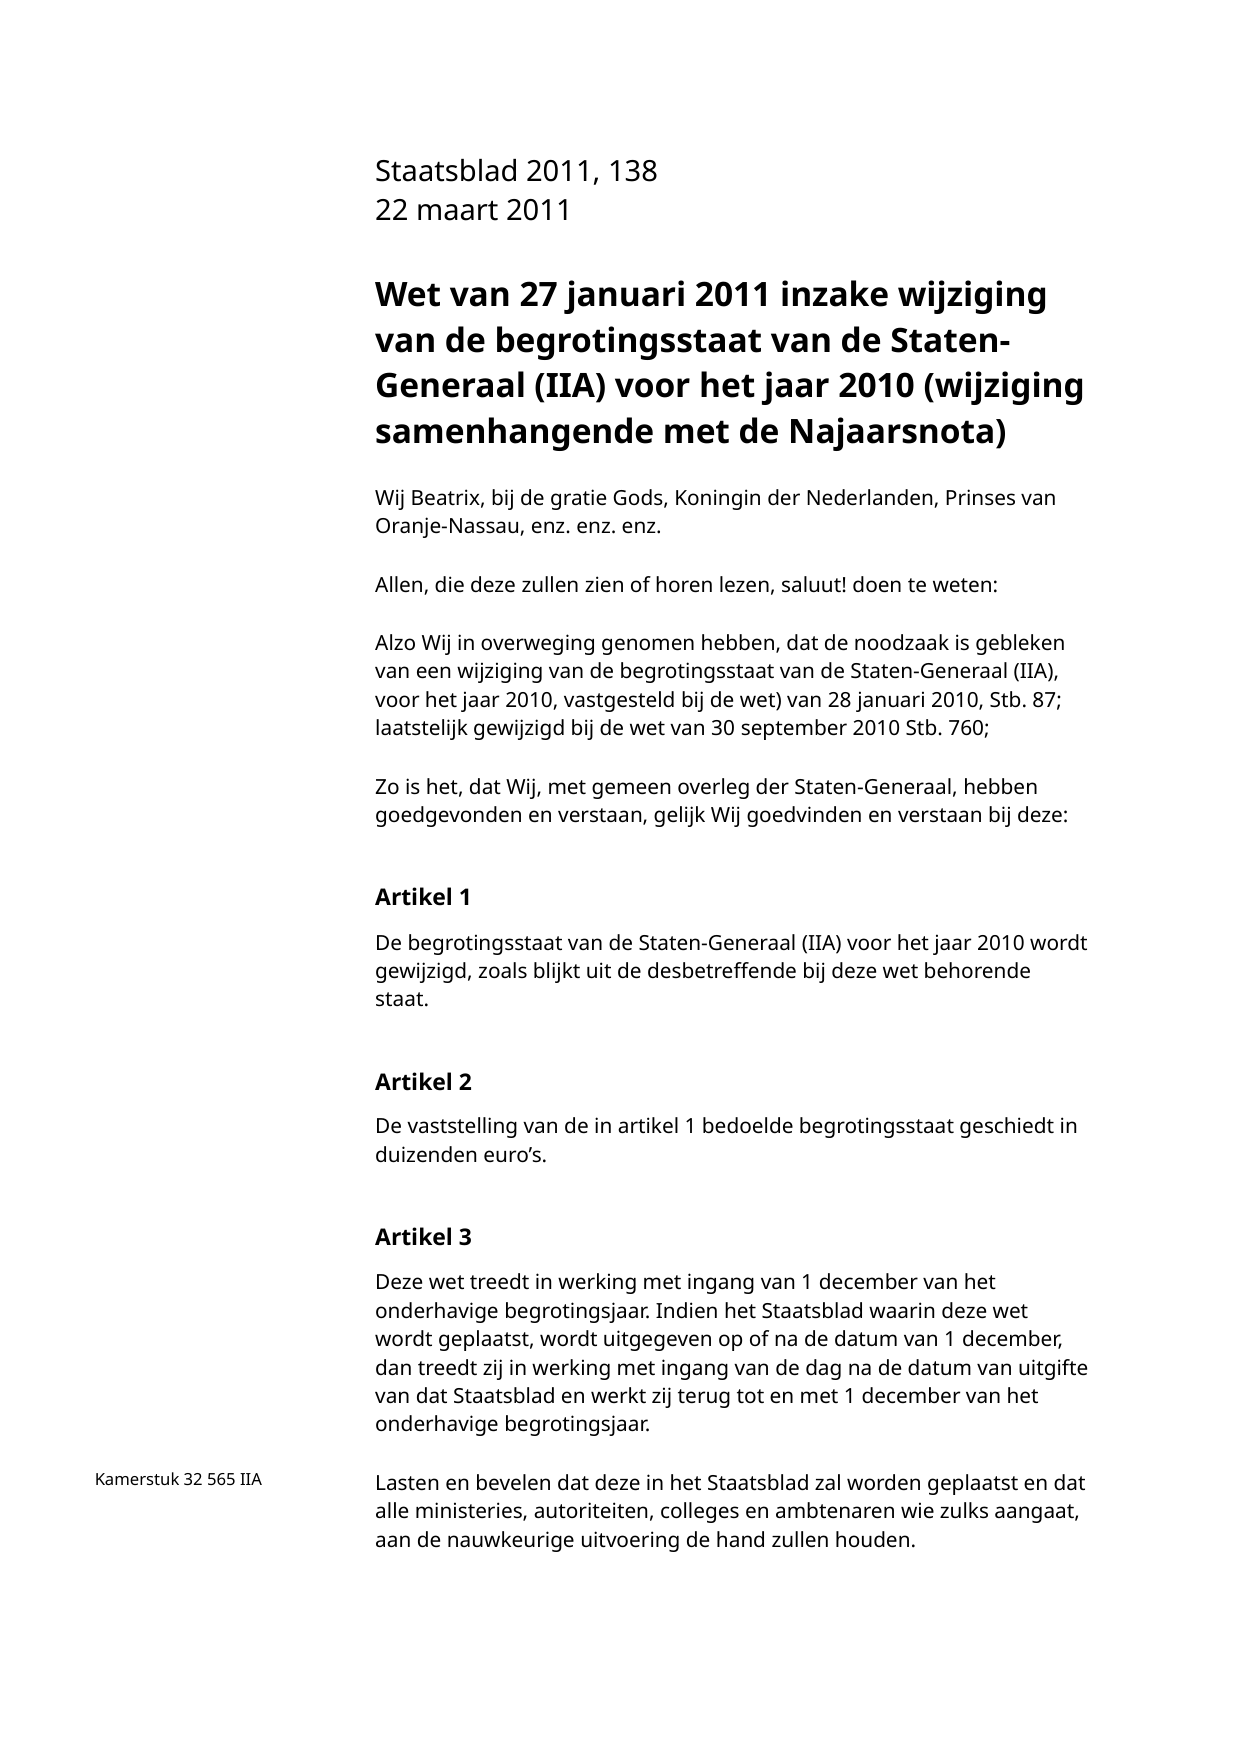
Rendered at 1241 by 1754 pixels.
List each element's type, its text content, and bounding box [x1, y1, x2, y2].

subtitle Wet van 27 januari 2011 inzake wijziging van de begrotingsstaat van de Staten-Generaal (IIA) voor het jaar 2010 (wijziging samenhangende met de Najaarsnota) [375, 271, 1090, 453]
text Kamerstuk 32 565 IIA [94, 1468, 328, 1491]
subtitle Artikel 2 [375, 1065, 1090, 1097]
text De begrotingsstaat van de Staten-Generaal (IIA) voor het jaar 2010 wordt gewijzigd, zoals blijkt uit de desbetreffende bij deze wet behorende staat. [375, 928, 1090, 1013]
subtitle Artikel 1 [375, 881, 1090, 913]
text 22 maart 2011 [375, 190, 1090, 229]
text Zo is het, dat Wij, met gemeen overleg der Staten-Generaal, hebben goedgevonden en verstaan, gelijk Wij goedvinden en verstaan bij deze: [375, 772, 1090, 829]
text Deze wet treedt in werking met ingang van 1 december van het onderhavige begrotingsjaar. Indien het Staatsblad waarin deze wet wordt geplaatst, wordt uitgegeven op of na de datum van 1 december, dan treedt zij in werking met ingang van de dag na de datum van uitgifte van dat Staatsblad en werkt zij terug tot en met 1 december van het onderhavige begrotingsjaar. [375, 1267, 1090, 1438]
text De vaststelling van de in artikel 1 bedoelde begrotingsstaat geschiedt in duizenden euro’s. [375, 1112, 1090, 1168]
text Staatsblad 2011, 138 [375, 150, 1090, 190]
text Wij Beatrix, bij de gratie Gods, Koningin der Nederlanden, Prinses van Oranje-Nassau, enz. enz. enz. [375, 483, 1090, 540]
text Alzo Wij in overweging genomen hebben, dat de noodzaak is gebleken van een wijziging van de begrotingsstaat van de Staten-Generaal (IIA), voor het jaar 2010, vastgesteld bij de wet) van 28 januari 2010, Stb. 87; laatstelijk gewijzigd bij de wet van 30 september 2010 Stb. 760; [375, 628, 1090, 742]
subtitle Artikel 3 [375, 1221, 1090, 1252]
text Lasten en bevelen dat deze in het Staatsblad zal worden geplaatst en dat alle ministeries, autoriteiten, colleges en ambtenaren wie zulks aangaat, aan de nauwkeurige uitvoering de hand zullen houden. [375, 1468, 1090, 1553]
text Allen, die deze zullen zien of horen lezen, saluut! doen te weten: [375, 570, 1090, 598]
